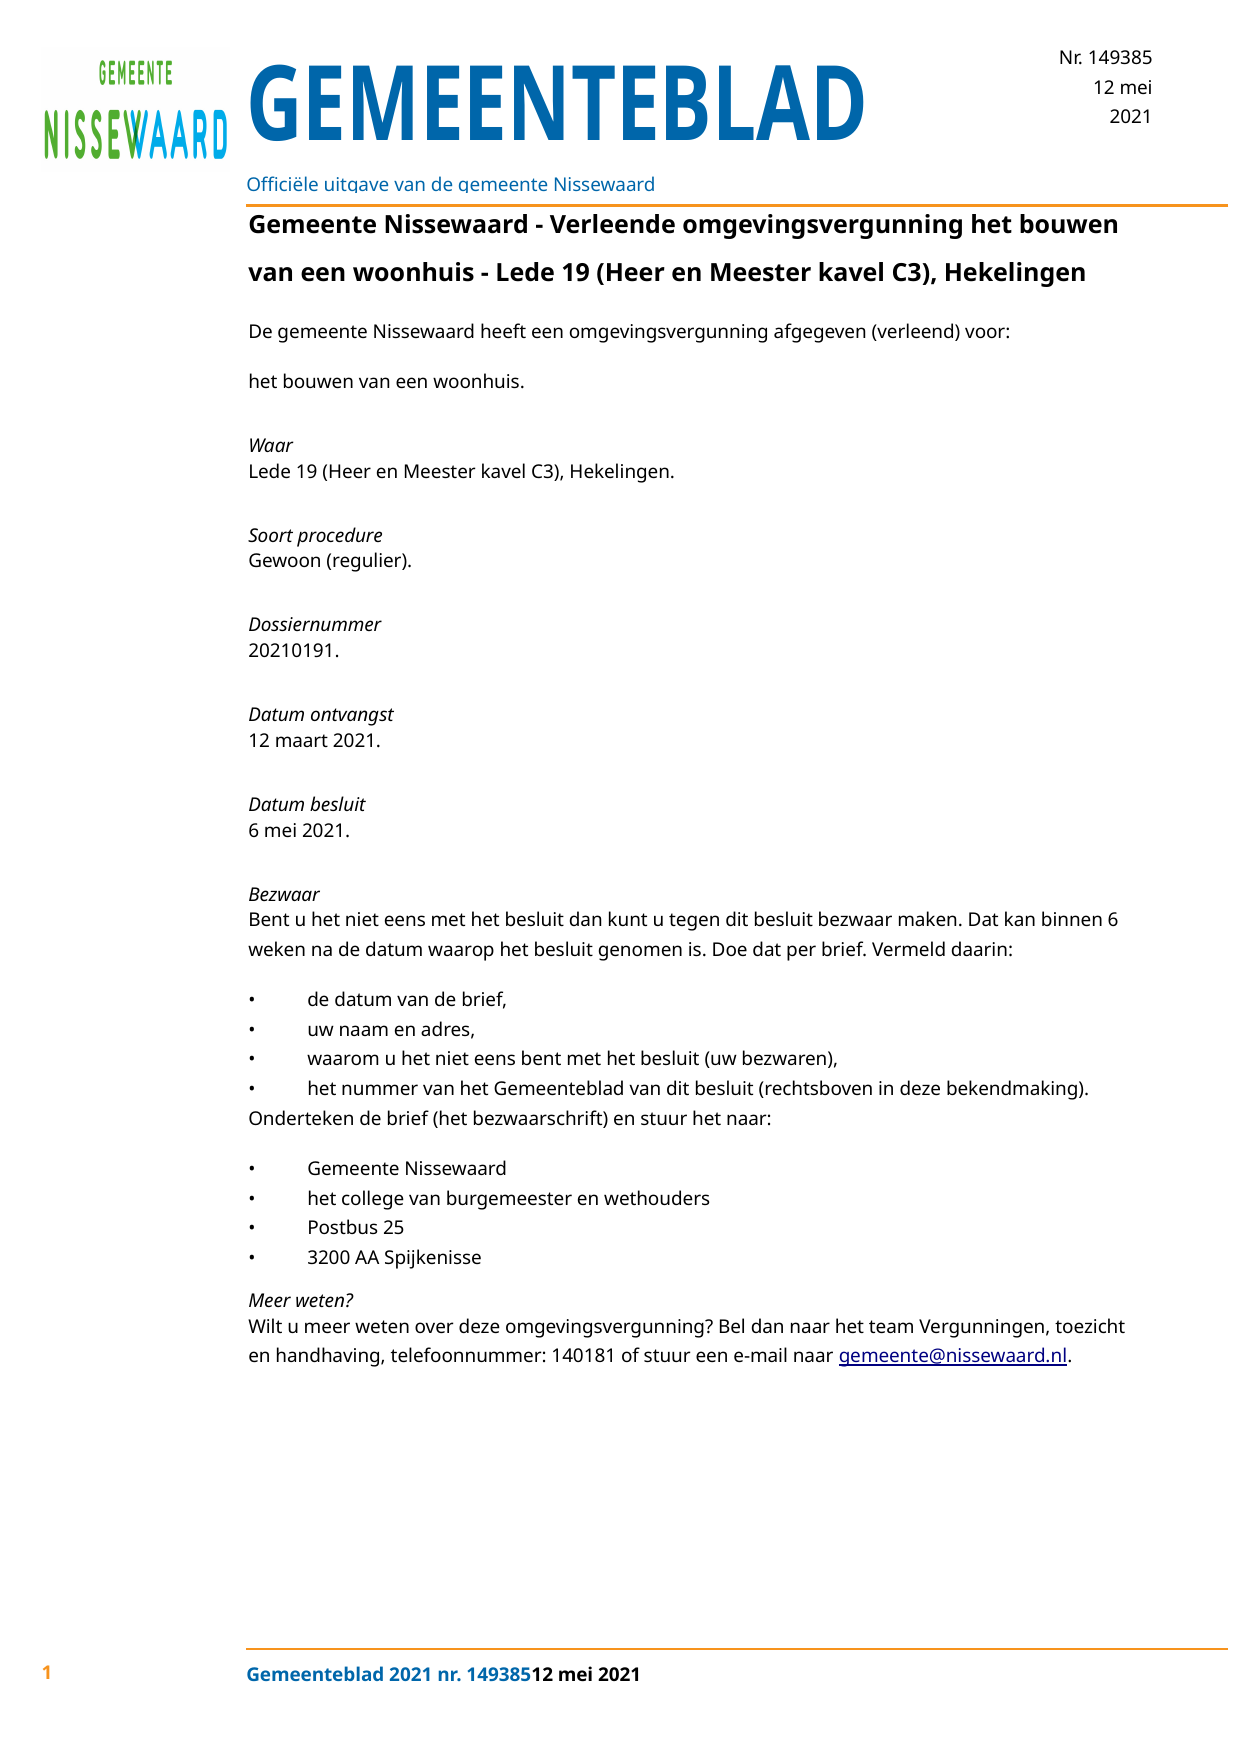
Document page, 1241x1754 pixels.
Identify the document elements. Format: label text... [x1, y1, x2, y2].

text Onderteken de brief (het bezwaarschrift) en stuur het naar: [248, 1105, 1152, 1131]
text 6 mei 2021. [248, 817, 1152, 842]
text Gewoon (regulier). [248, 548, 1152, 573]
text De gemeente Nissewaard heeft een omgevingsvergunning afgegeven (verleend) voor: [248, 318, 1152, 344]
text Gemeente Nissewaard - Verleende omgevingsvergunning het bouwen van een woonhuis - Lede 19 (Heer en Meester kavel C3), Hekelingen [248, 207, 1152, 288]
text Meer weten? [248, 1287, 1152, 1313]
list uw naam en adres, [248, 1016, 1152, 1042]
list de datum van de brief, [248, 986, 1152, 1012]
text Soort procedure [248, 522, 1152, 548]
text Datum ontvangst [248, 701, 1152, 727]
text Lede 19 (Heer en Meester kavel C3), Hekelingen. [248, 458, 1152, 484]
list Gemeente Nissewaard [248, 1155, 1152, 1181]
text Waar [248, 432, 1152, 458]
list waarom u het niet eens bent met het besluit (uw bezwaren), [248, 1046, 1152, 1071]
list Postbus 25 [248, 1214, 1152, 1240]
list het college van burgemeester en wethouders [248, 1185, 1152, 1211]
text Datum besluit [248, 791, 1152, 817]
picture [41, 47, 231, 172]
text Bent u het niet eens met het besluit dan kunt u tegen dit besluit bezwaar maken. Dat kan binnen 6 weken na de datum waarop het besluit genomen is. Doe dat per brief. Vermeld daarin: [248, 906, 1152, 962]
text Bezwaar [248, 881, 1152, 906]
text Wilt u meer weten over deze omgevingsvergunning? Bel dan naar het team Vergunningen, toezicht en handhaving, telefoonnummer: 140181 of stuur een e-mail naar gemeente@nissewaard.nl. [248, 1313, 1152, 1368]
text Dossiernummer [248, 612, 1152, 637]
text 12 maart 2021. [248, 727, 1152, 753]
text het bouwen van een woonhuis. [248, 368, 1152, 394]
list 3200 AA Spijkenisse [248, 1244, 1152, 1270]
text 20210191. [248, 637, 1152, 663]
list het nummer van het Gemeenteblad van dit besluit (rechtsboven in deze bekendmaking). [248, 1075, 1152, 1101]
